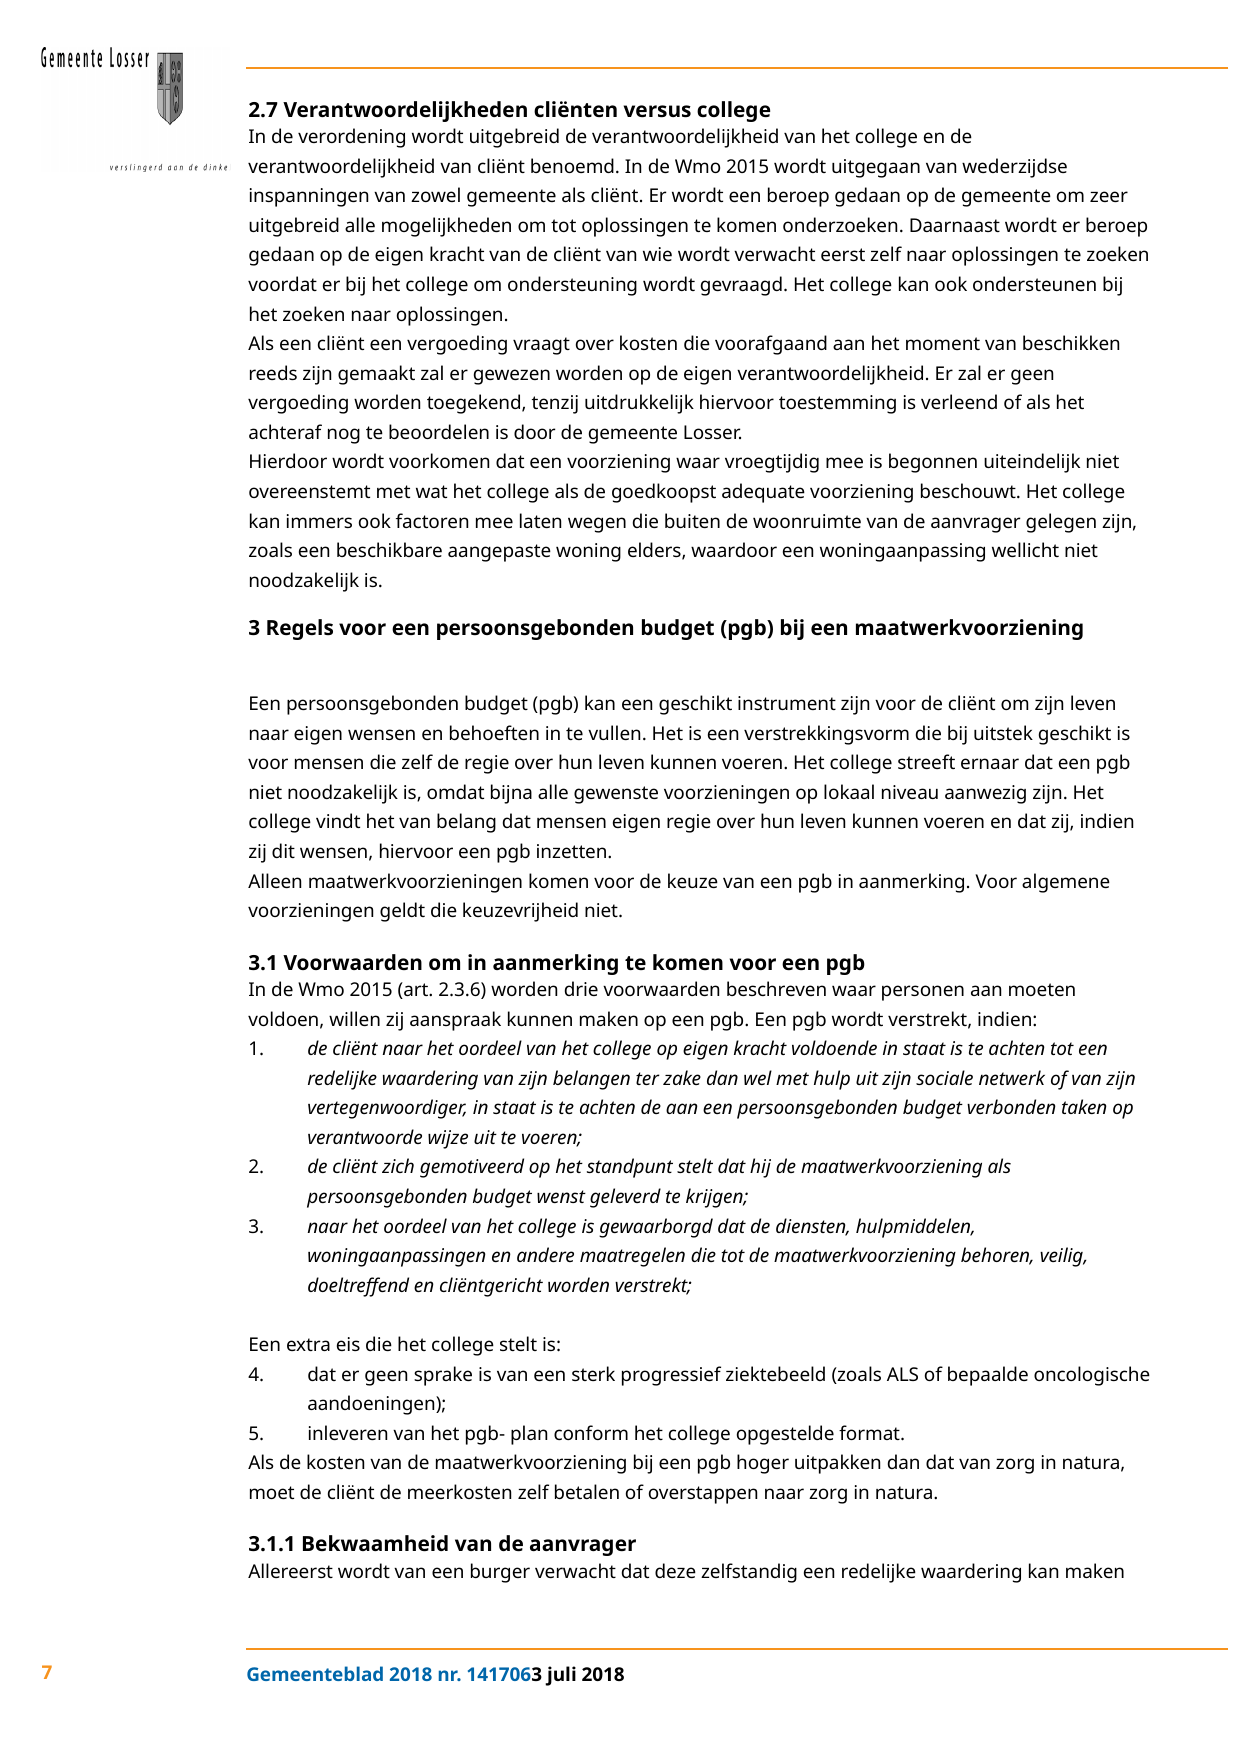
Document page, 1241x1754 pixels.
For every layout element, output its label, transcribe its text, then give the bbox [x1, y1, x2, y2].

list de cliënt naar het oordeel van het college op eigen kracht voldoende in staat is te achten tot een redelijke waardering van zijn belangen ter zake dan wel met hulp uit zijn sociale netwerk of van zijn vertegenwoordiger, in staat is te achten de aan een persoonsgebonden budget verbonden taken op verantwoorde wijze uit te voeren; [248, 1035, 1152, 1150]
picture [41, 47, 231, 172]
text 3 Regels voor een persoonsgebonden budget (pgb) bij een maatwerkvoorziening [248, 613, 1152, 641]
list dat er geen sprake is van een sterk progressief ziektebeeld (zoals ALS of bepaalde oncologische aandoeningen); [248, 1361, 1152, 1416]
text Een persoonsgebonden budget (pgb) kan een geschikt instrument zijn voor de cliënt om zijn leven naar eigen wensen en behoeften in te vullen. Het is een verstrekkingsvorm die bij uitstek geschikt is voor mensen die zelf de regie over hun leven kunnen voeren. Het college streeft ernaar dat een pgb niet noodzakelijk is, omdat bijna alle gewenste voorzieningen op lokaal niveau aanwezig zijn. Het college vindt het van belang dat mensen eigen regie over hun leven kunnen voeren en dat zij, indien zij dit wensen, hiervoor een pgb inzetten. [248, 690, 1152, 864]
list de cliënt zich gemotiveerd op het standpunt stelt dat hij de maatwerkvoorziening als persoonsgebonden budget wenst geleverd te krijgen; [248, 1154, 1152, 1209]
list inleveren van het pgb- plan conform het college opgestelde format. [248, 1420, 1152, 1446]
text Allereerst wordt van een burger verwacht dat deze zelfstandig een redelijke waardering kan maken [248, 1558, 1152, 1584]
text Als de kosten van de maatwerkvoorziening bij een pgb hoger uitpakken dan dat van zorg in natura, moet de cliënt de meerkosten zelf betalen of overstappen naar zorg in natura. [248, 1449, 1152, 1505]
text In de Wmo 2015 (art. 2.3.6) worden drie voorwaarden beschreven waar personen aan moeten voldoen, willen zij aanspraak kunnen maken op een pgb. Een pgb wordt verstrekt, indien: [248, 976, 1152, 1032]
text 3.1 Voorwaarden om in aanmerking te komen voor een pgb [248, 948, 1152, 976]
text Alleen maatwerkvoorzieningen komen voor de keuze van een pgb in aanmerking. Voor algemene voorzieningen geldt die keuzevrijheid niet. [248, 868, 1152, 923]
text 3.1.1 Bekwaamheid van de aanvrager [248, 1529, 1152, 1558]
text Als een cliënt een vergoeding vraagt over kosten die voorafgaand aan het moment van beschikken reeds zijn gemaakt zal er gewezen worden op de eigen verantwoordelijkheid. Er zal er geen vergoeding worden toegekend, tenzij uitdrukkelijk hiervoor toestemming is verleend of als het achteraf nog te beoordelen is door de gemeente Losser. [248, 330, 1152, 445]
text Een extra eis die het college stelt is: [248, 1331, 1152, 1357]
text Hierdoor wordt voorkomen dat een voorziening waar vroegtijdig mee is begonnen uiteindelijk niet overeenstemt met wat het college als de goedkoopst adequate voorziening beschouwt. Het college kan immers ook factoren mee laten wegen die buiten de woonruimte van de aanvrager gelegen zijn, zoals een beschikbare aangepaste woning elders, waardoor een woningaanpassing wellicht niet noodzakelijk is. [248, 449, 1152, 593]
list naar het oordeel van het college is gewaarborgd dat de diensten, hulpmiddelen, woningaanpassingen en andere maatregelen die tot de maatwerkvoorziening behoren, veilig, doeltreffend en cliëntgericht worden verstrekt; [248, 1213, 1152, 1298]
text 2.7 Verantwoordelijkheden cliënten versus college [248, 95, 1152, 123]
text In de verordening wordt uitgebreid de verantwoordelijkheid van het college en de verantwoordelijkheid van cliënt benoemd. In de Wmo 2015 wordt uitgegaan van wederzijdse inspanningen van zowel gemeente als cliënt. Er wordt een beroep gedaan op de gemeente om zeer uitgebreid alle mogelijkheden om tot oplossingen te komen onderzoeken. Daarnaast wordt er beroep gedaan op de eigen kracht van de cliënt van wie wordt verwacht eerst zelf naar oplossingen te zoeken voordat er bij het college om ondersteuning wordt gevraagd. Het college kan ook ondersteunen bij het zoeken naar oplossingen. [248, 123, 1152, 326]
